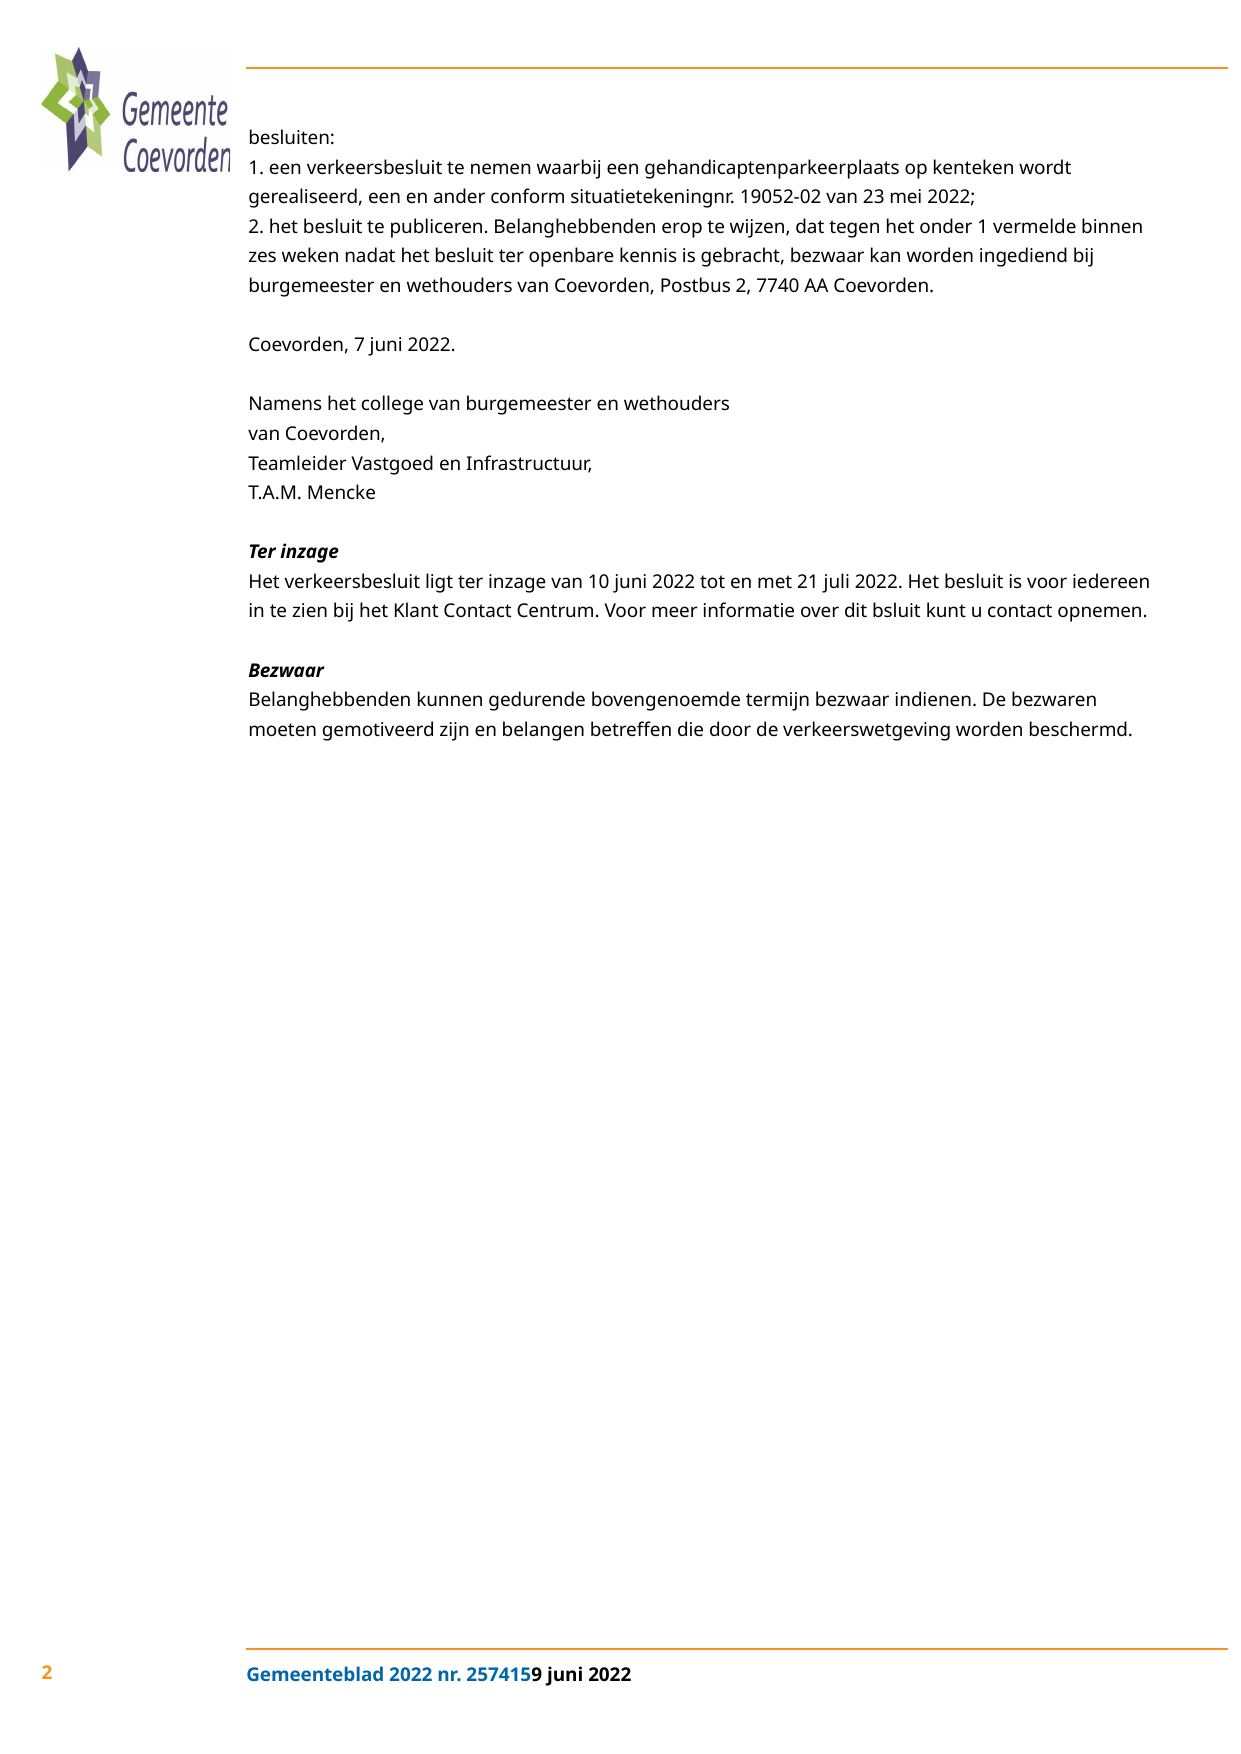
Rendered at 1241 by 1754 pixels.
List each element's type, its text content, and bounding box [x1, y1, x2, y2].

picture [41, 47, 231, 172]
text T.A.M. Mencke [248, 479, 1152, 505]
text 2. het besluit te publiceren. Belanghebbenden erop te wijzen, dat tegen het onder 1 vermelde binnen zes weken nadat het besluit ter openbare kennis is gebracht, bezwaar kan worden ingediend bij burgemeester en wethouders van Coevorden, Postbus 2, 7740 AA Coevorden. [248, 213, 1152, 298]
text Namens het college van burgemeester en wethouders [248, 391, 1152, 416]
text besluiten: [248, 124, 1152, 150]
text Teamleider Vastgoed en Infrastructuur, [248, 450, 1152, 476]
text Het verkeersbesluit ligt ter inzage van 10 juni 2022 tot en met 21 juli 2022. Het besluit is voor iedereen in te zien bij het Klant Contact Centrum. Voor meer informatie over dit bsluit kunt u contact opnemen. [248, 568, 1152, 623]
text van Coevorden, [248, 420, 1152, 446]
text Belanghebbenden kunnen gedurende bovengenoemde termijn bezwaar indienen. De bezwaren moeten gemotiveerd zijn en belangen betreffen die door de verkeerswetgeving worden beschermd. [248, 686, 1152, 742]
text Coevorden, 7 juni 2022. [248, 331, 1152, 357]
text Ter inzage [248, 538, 1152, 564]
text Bezwaar [248, 657, 1152, 683]
text 1. een verkeersbesluit te nemen waarbij een gehandicaptenparkeerplaats op kenteken wordt gerealiseerd, een en ander conform situatietekeningnr. 19052-02 van 23 mei 2022; [248, 154, 1152, 209]
